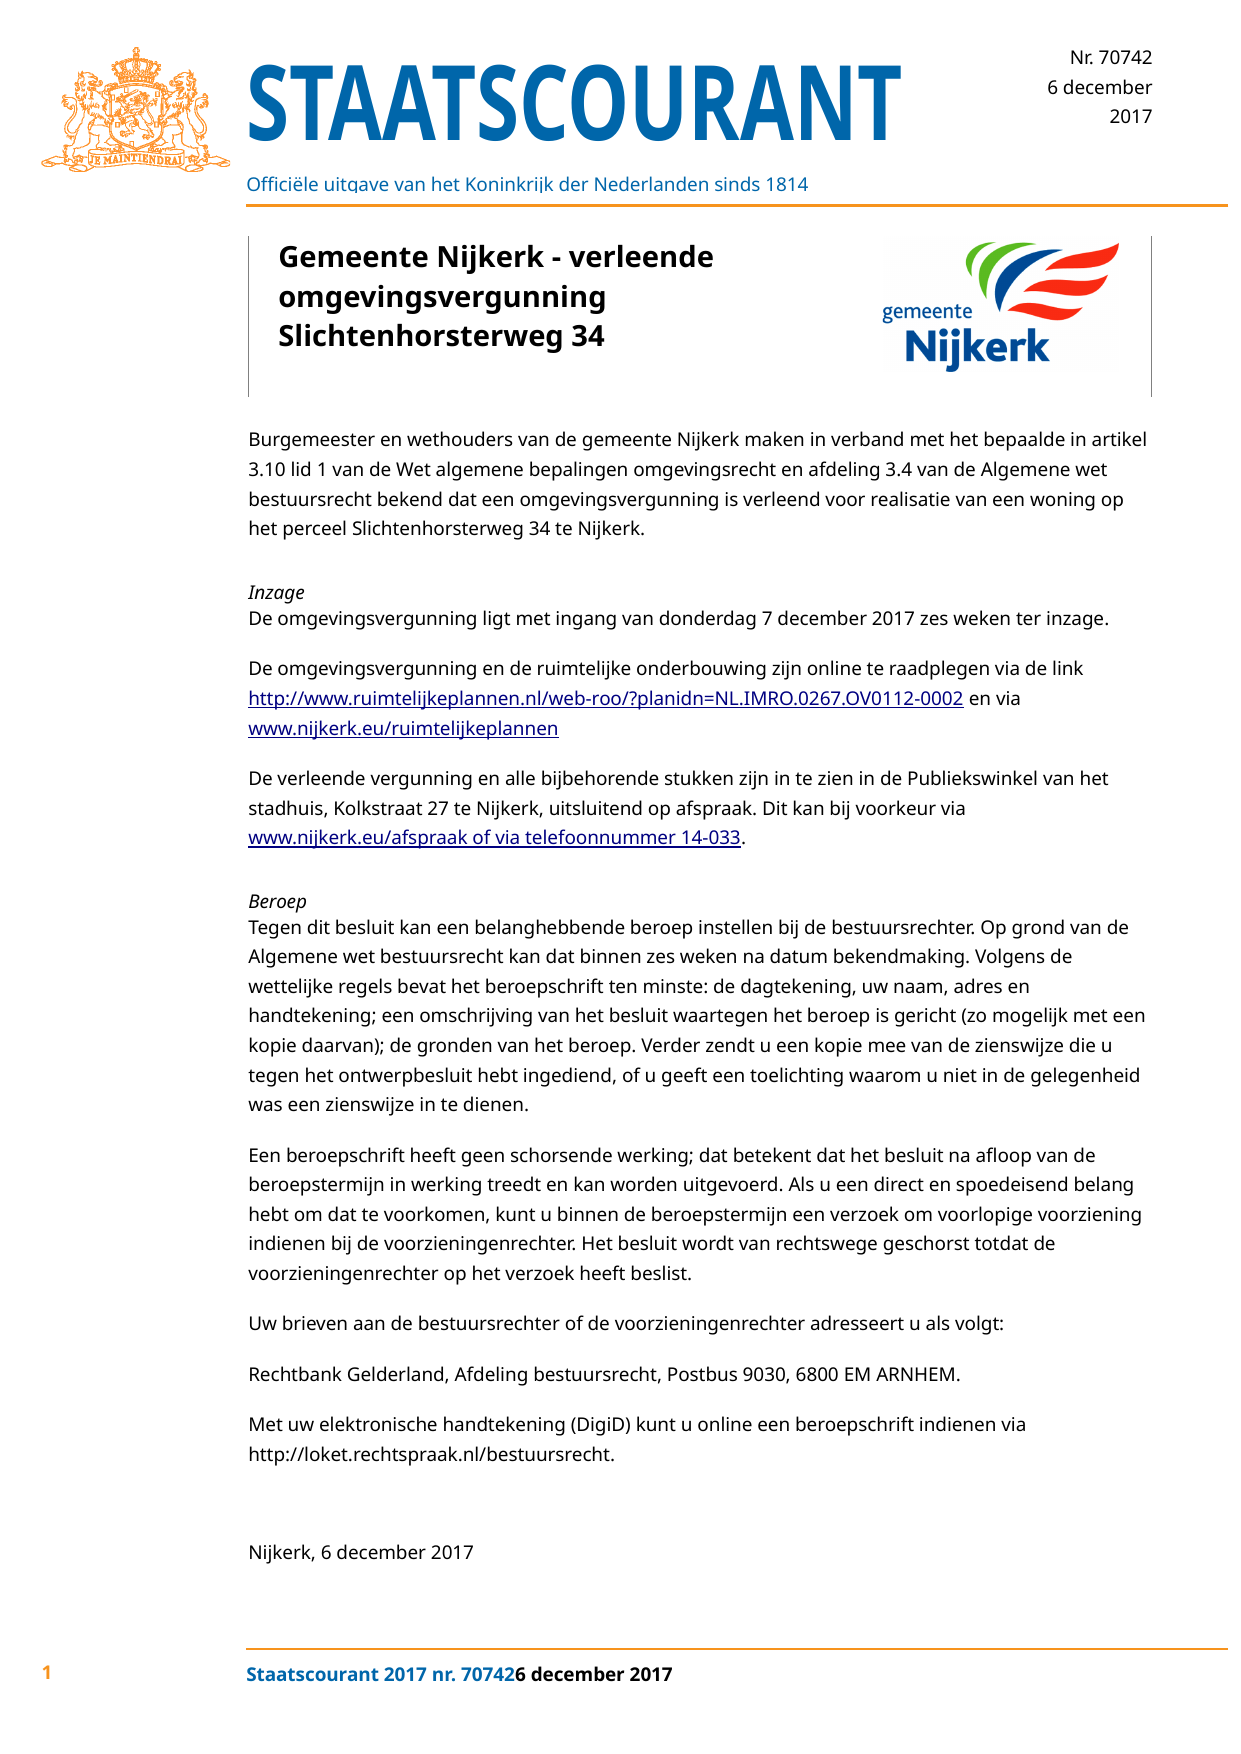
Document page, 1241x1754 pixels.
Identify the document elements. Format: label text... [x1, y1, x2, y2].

picture [41, 47, 231, 172]
text Rechtbank Gelderland, Afdeling bestuursrecht, Postbus 9030, 6800 EM ARNHEM. [248, 1361, 1152, 1387]
text Een beroepschrift heeft geen schorsende werking; dat betekent dat het besluit na afloop van de beroepstermijn in werking treedt en kan worden uitgevoerd. Als u een direct en spoedeisend belang hebt om dat te voorkomen, kunt u binnen de beroepstermijn een verzoek om voorlopige voorziening indienen bij de voorzieningenrechter. Het besluit wordt van rechtswege geschorst totdat de voorzieningenrechter op het verzoek heeft beslist. [248, 1142, 1152, 1286]
text Uw brieven aan de bestuursrechter of de voorzieningenrechter adresseert u als volgt: [248, 1311, 1152, 1336]
text De omgevingsvergunning ligt met ingang van donderdag 7 december 2017 zes weken ter inzage. [248, 605, 1152, 631]
text De verleende vergunning en alle bijbehorende stukken zijn in te zien in de Publiekswinkel van het stadhuis, Kolkstraat 27 te Nijkerk, uitsluitend op afspraak. Dit kan bij voorkeur via www.nijkerk.eu/afspraak of via telefoonnummer 14-033. [248, 765, 1152, 850]
table_header Gemeente Nijkerk - verleende omgevingsvergunning Slichtenhorsterweg 34 [249, 236, 850, 397]
text Inzage [248, 579, 1152, 605]
text Burgemeester en wethouders van de gemeente Nijkerk maken in verband met het bepaalde in artikel 3.10 lid 1 van de Wet algemene bepalingen omgevingsrecht en afdeling 3.4 van de Algemene wet bestuursrecht bekend dat een omgevingsvergunning is verleend voor realisatie van een woning op het perceel Slichtenhorsterweg 34 te Nijkerk. [248, 427, 1152, 541]
text De omgevingsvergunning en de ruimtelijke onderbouwing zijn online te raadplegen via de link http://www.ruimtelijkeplannen.nl/web-roo/?planidn=NL.IMRO.0267.OV0112-0002 en via www.nijkerk.eu/ruimtelijkeplannen [248, 656, 1152, 740]
text Tegen dit besluit kan een belanghebbende beroep instellen bij de bestuursrechter. Op grond van de Algemene wet bestuursrecht kan dat binnen zes weken na datum bekendmaking. Volgens de wettelijke regels bevat het beroepschrift ten minste: de dagtekening, uw naam, adres en handtekening; een omschrijving van het besluit waartegen het beroep is gericht (zo mogelijk met een kopie daarvan); de gronden van het beroep. Verder zendt u een kopie mee van de zienswijze die u tegen het ontwerpbesluit hebt ingediend, of u geeft een toelichting waarom u niet in de gelegenheid was een zienswijze in te dienen. [248, 914, 1152, 1117]
table_header [850, 236, 1151, 397]
text Beroep [248, 888, 1152, 914]
text Nijkerk, 6 december 2017 [248, 1539, 1152, 1565]
picture [882, 236, 1119, 372]
text Met uw elektronische handtekening (DigiD) kunt u online een beroepschrift indienen via http://loket.rechtspraak.nl/bestuursrecht. [248, 1411, 1152, 1467]
